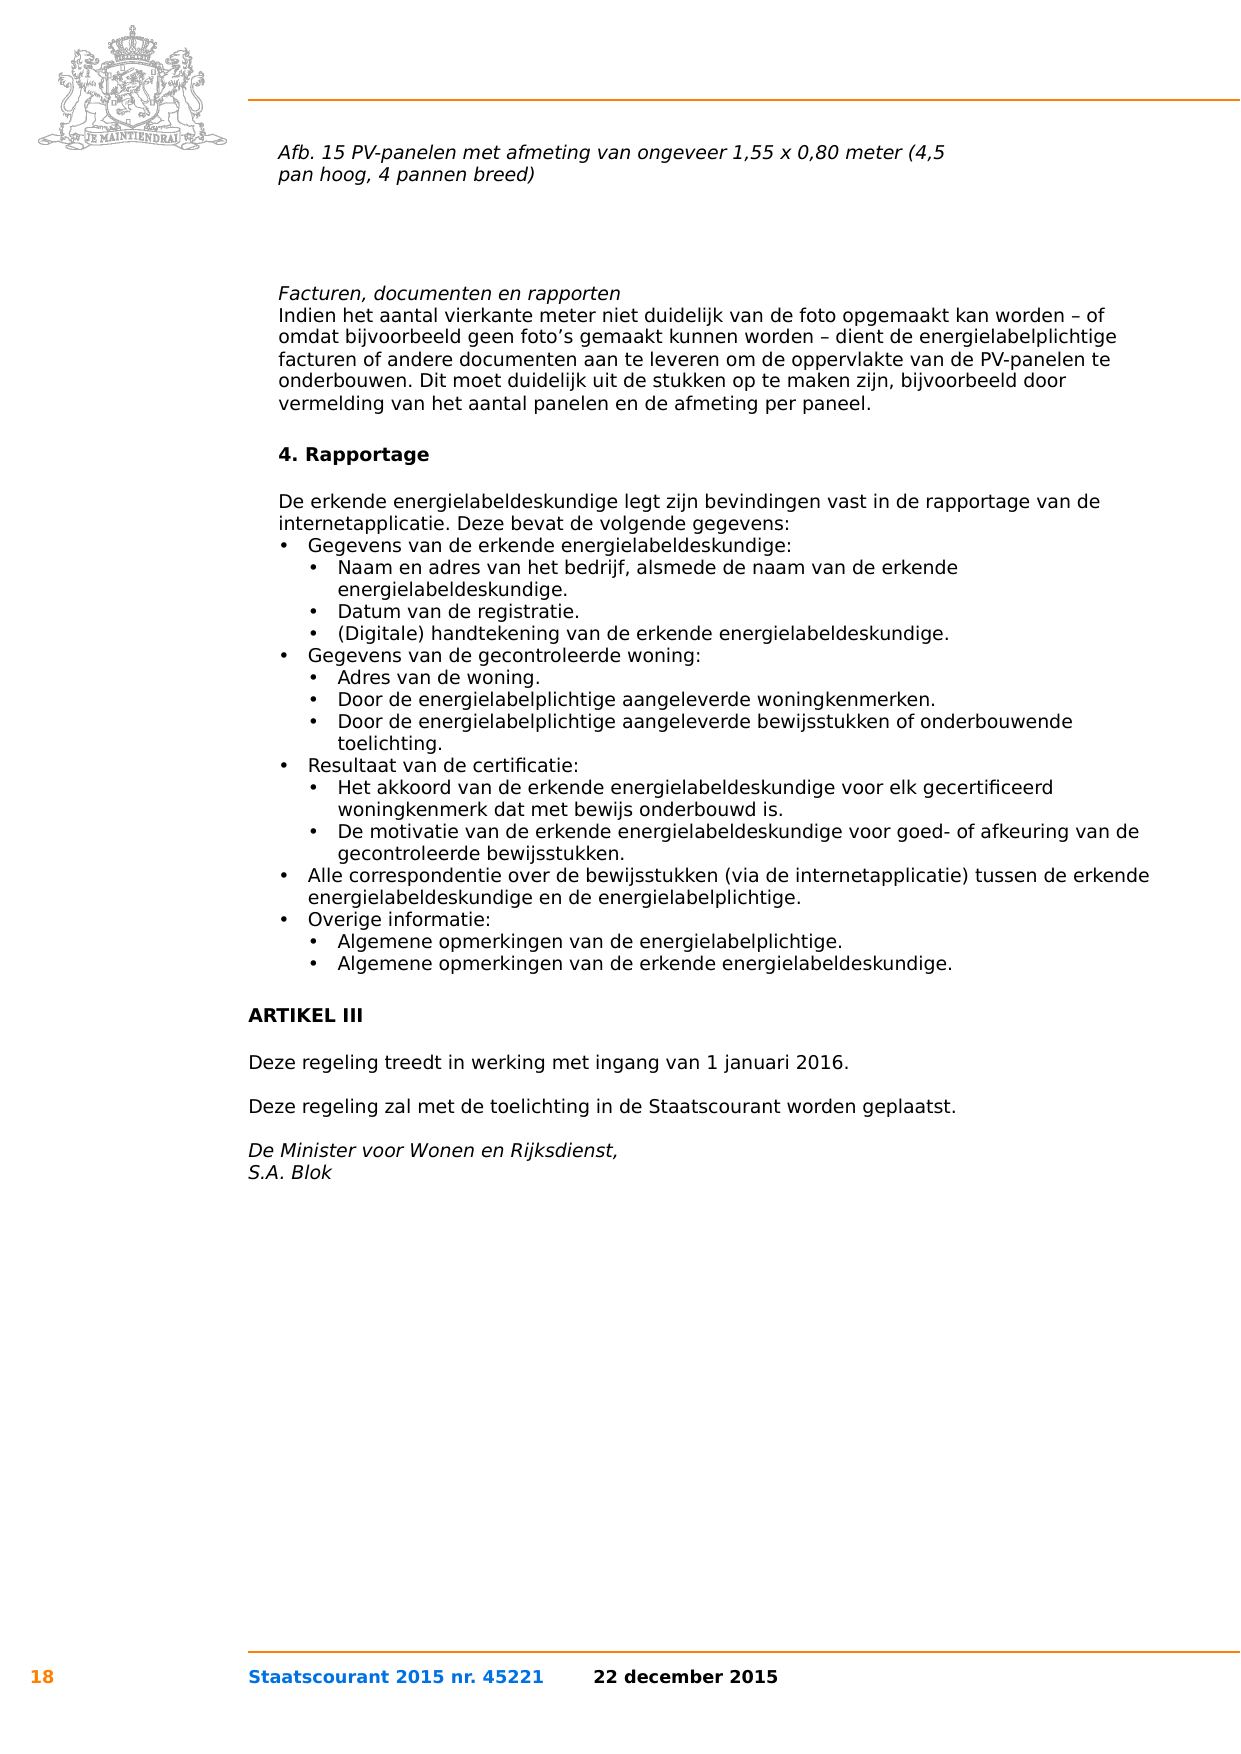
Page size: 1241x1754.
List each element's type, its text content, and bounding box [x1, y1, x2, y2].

text Deze regeling zal met de toelichting in de Staatscourant worden geplaatst. [248, 1096, 1163, 1118]
text • Gegevens van de erkende energielabeldeskundige: [278, 535, 1163, 557]
text • Alle correspondentie over de bewijsstukken (via de internetapplicatie) tussen de erkende energielabeldeskundige en de energielabelplichtige. [278, 865, 1163, 909]
text De Minister voor Wonen en Rijksdienst, S.A. Blok [248, 1139, 1163, 1183]
text • De motivatie van de erkende energielabeldeskundige voor goed- of afkeuring van de gecontroleerde bewijsstukken. [308, 821, 1163, 865]
text Afb. 15 PV-panelen met afmeting van ongeveer 1,55 x 0,80 meter (4,5 pan hoog, 4 pannen breed) [278, 142, 987, 186]
text Indien het aantal vierkante meter niet duidelijk van de foto opgemaakt kan worden – of omdat bijvoorbeeld geen foto’s gemaakt kunnen worden – dient de energielabelplichtige facturen of andere documenten aan te leveren om de oppervlakte van de PV-panelen te onderbouwen. Dit moet duidelijk uit de stukken op te maken zijn, bijvoorbeeld door vermelding van het aantal panelen en de afmeting per paneel. [278, 304, 1163, 414]
subtitle 4. Rapportage [278, 444, 1163, 466]
text • Door de energielabelplichtige aangeleverde bewijsstukken of onderbouwende toelichting. [308, 711, 1163, 755]
text Deze regeling treedt in werking met ingang van 1 januari 2016. [248, 1052, 1163, 1074]
text • Adres van de woning. [308, 667, 1163, 689]
text • Door de energielabelplichtige aangeleverde woningkenmerken. [308, 689, 1163, 711]
text • Datum van de registratie. [308, 601, 1163, 623]
subtitle ARTIKEL III [248, 1005, 1163, 1027]
text • (Digitale) handtekening van de erkende energielabeldeskundige. [308, 623, 1163, 645]
text • Naam en adres van het bedrijf, alsmede de naam van de erkende energielabeldeskundige. [308, 557, 1163, 601]
text • Algemene opmerkingen van de energielabelplichtige. [308, 931, 1163, 953]
text • Gegevens van de gecontroleerde woning: [278, 645, 1163, 667]
picture [38, 25, 227, 150]
text Facturen, documenten en rapporten [278, 282, 1163, 304]
text De erkende energielabeldeskundige legt zijn bevindingen vast in de rapportage van de internetapplicatie. Deze bevat de volgende gegevens: [278, 491, 1163, 535]
text • Overige informatie: [278, 909, 1163, 931]
text • Het akkoord van de erkende energielabeldeskundige voor elk gecertificeerd woningkenmerk dat met bewijs onderbouwd is. [308, 777, 1163, 821]
text • Resultaat van de certificatie: [278, 755, 1163, 777]
text • Algemene opmerkingen van de erkende energielabeldeskundige. [308, 953, 1163, 975]
